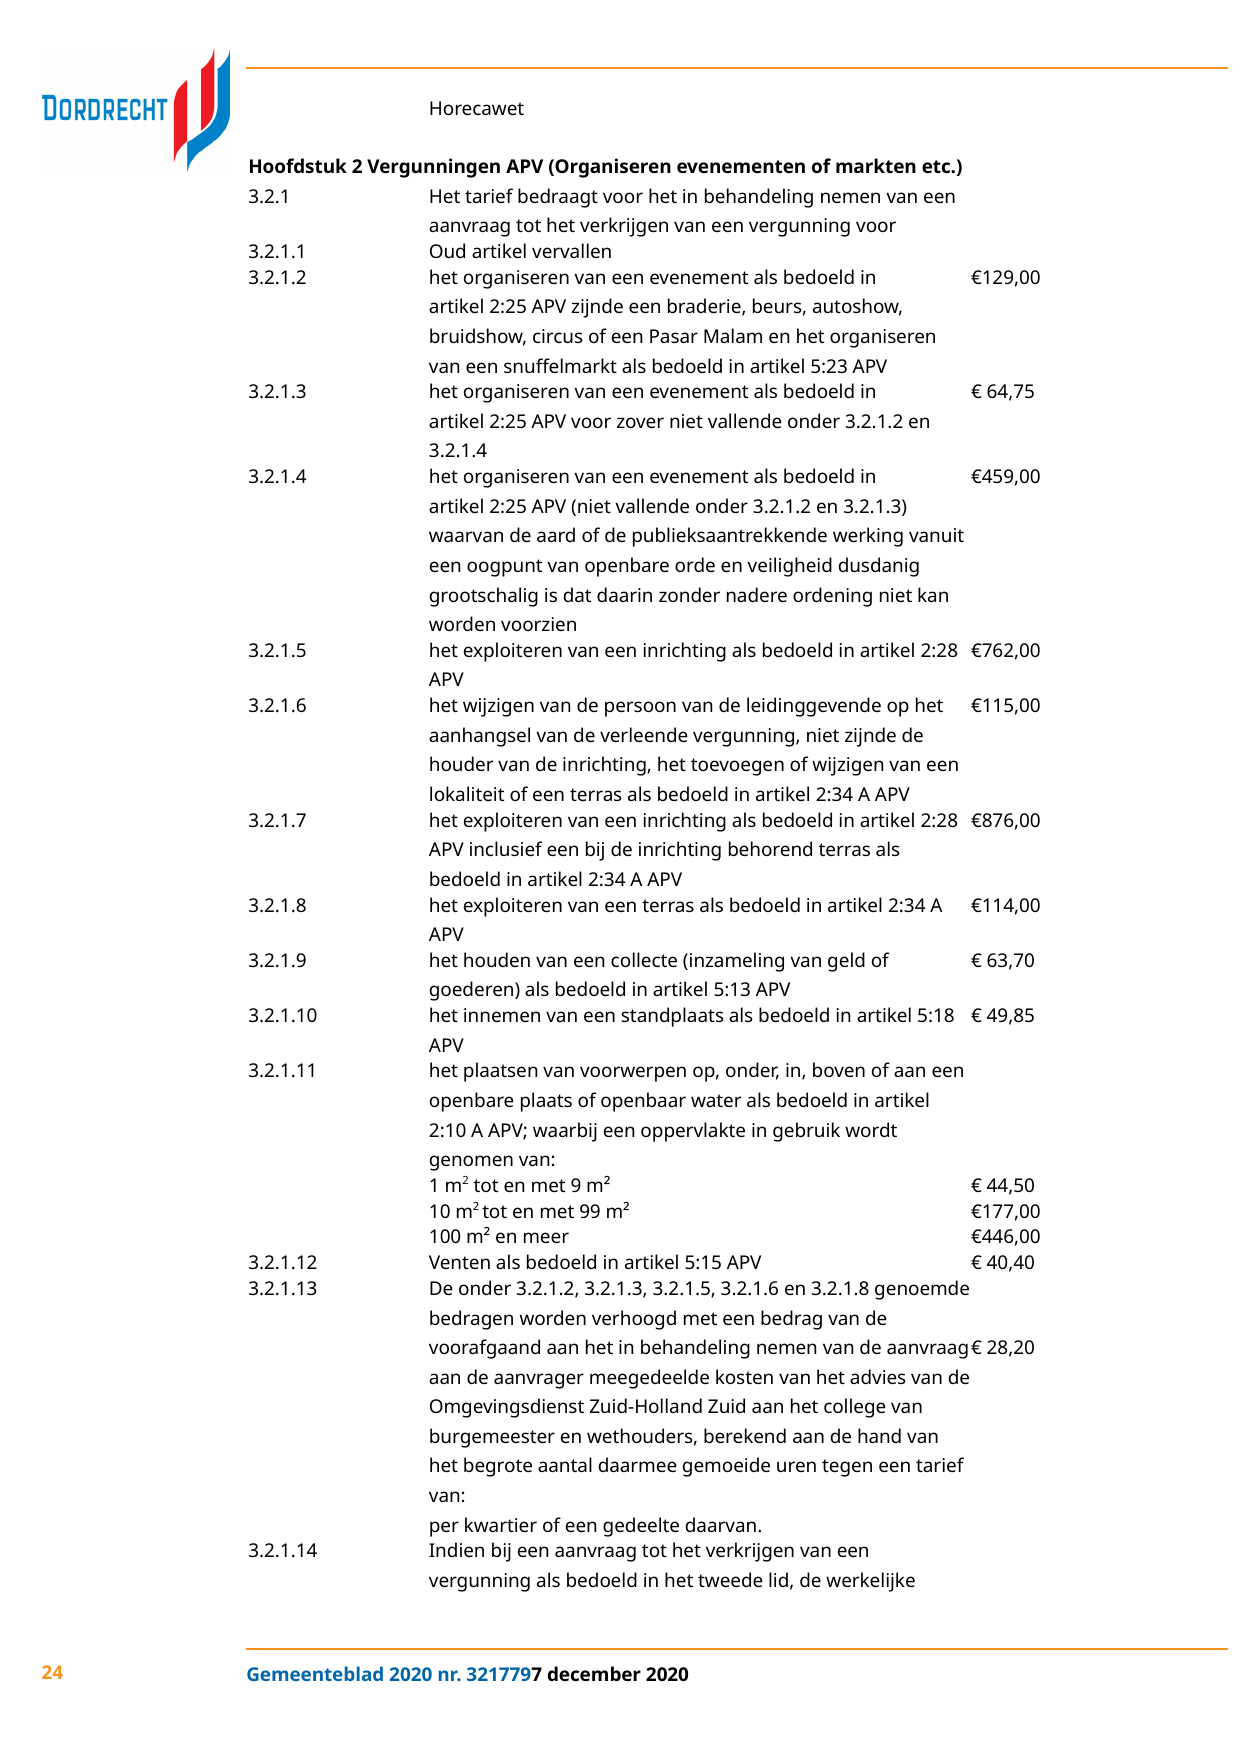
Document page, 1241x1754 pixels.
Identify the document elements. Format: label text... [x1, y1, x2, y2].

table_cell [248, 95, 429, 121]
table_cell het exploiteren van een inrichting als bedoeld in artikel 2:28 APV inclusief een bij de inrichting behorend terras als bedoeld in artikel 2:34 A APV [429, 807, 971, 892]
table_cell € 28,20 [971, 1275, 1152, 1537]
table_cell [248, 1172, 429, 1198]
table_cell 3.2.1.11 [248, 1058, 429, 1172]
table_header Het tarief bedraagt voor het in behandeling nemen van een aanvraag tot het verkrijgen van een vergunning voor [429, 183, 971, 238]
table_cell 3.2.1.14 [248, 1538, 429, 1593]
table_header [971, 183, 1152, 238]
table_cell 3.2.1.3 [248, 379, 429, 463]
table_cell het organiseren van een evenement als bedoeld in artikel 2:25 APV zijnde een braderie, beurs, autoshow, bruidshow, circus of een Pasar Malam en het organiseren van een snuffelmarkt als bedoeld in artikel 5:23 APV [429, 264, 971, 378]
table_header 3.2.1 [248, 183, 429, 238]
table_cell 3.2.1.1 [248, 238, 429, 264]
table_cell 3.2.1.12 [248, 1249, 429, 1275]
table_cell 3.2.1.10 [248, 1003, 429, 1058]
table_cell Horecawet [429, 95, 971, 121]
table_cell [971, 238, 1152, 264]
table_cell het houden van een collecte (inzameling van geld of goederen) als bedoeld in artikel 5:13 APV [429, 947, 971, 1002]
table_cell het plaatsen van voorwerpen op, onder, in, boven of aan een openbare plaats of openbaar water als bedoeld in artikel 2:10 A APV; waarbij een oppervlakte in gebruik wordt genomen van: [429, 1058, 971, 1172]
table_cell €177,00 [971, 1198, 1152, 1224]
table_cell €114,00 [971, 892, 1152, 947]
table_cell [248, 1198, 429, 1224]
table_cell 1 m2 tot en met 9 m² [429, 1172, 971, 1198]
table_cell €129,00 [971, 264, 1152, 378]
table_cell [971, 1538, 1152, 1593]
table_cell €459,00 [971, 464, 1152, 637]
table_cell 3.2.1.6 [248, 693, 429, 807]
table_cell €876,00 [971, 807, 1152, 892]
table_cell €115,00 [971, 693, 1152, 807]
table_cell € 40,40 [971, 1249, 1152, 1275]
table_cell 3.2.1.8 [248, 892, 429, 947]
table_cell [248, 1224, 429, 1249]
table_cell Venten als bedoeld in artikel 5:15 APV [429, 1249, 971, 1275]
picture [41, 47, 231, 172]
table_cell 10 m2 tot en met 99 m² [429, 1198, 971, 1224]
table_cell € 63,70 [971, 947, 1152, 1002]
table_cell 3.2.1.4 [248, 464, 429, 637]
table_cell € 44,50 [971, 1172, 1152, 1198]
table_cell De onder 3.2.1.2, 3.2.1.3, 3.2.1.5, 3.2.1.6 en 3.2.1.8 genoemde bedragen worden verhoogd met een bedrag van de voorafgaand aan het in behandeling nemen van de aanvraag aan de aanvrager meegedeelde kosten van het advies van de Omgevingsdienst Zuid-Holland Zuid aan het college van burgemeester en wethouders, berekend aan de hand van het begrote aantal daarmee gemoeide uren tegen een tarief van: per kwartier of een gedeelte daarvan. [429, 1275, 971, 1537]
text Hoofdstuk 2 Vergunningen APV (Organiseren evenementen of markten etc.) [248, 153, 1152, 179]
table_cell Oud artikel vervallen [429, 238, 971, 264]
table_cell het innemen van een standplaats als bedoeld in artikel 5:18 APV [429, 1003, 971, 1058]
table_cell Indien bij een aanvraag tot het verkrijgen van een vergunning als bedoeld in het tweede lid, de werkelijke [429, 1538, 971, 1593]
table_cell het wijzigen van de persoon van de leidinggevende op het aanhangsel van de verleende vergunning, niet zijnde de houder van de inrichting, het toevoegen of wijzigen van een lokaliteit of een terras als bedoeld in artikel 2:34 A APV [429, 693, 971, 807]
table_cell het organiseren van een evenement als bedoeld in artikel 2:25 APV (niet vallende onder 3.2.1.2 en 3.2.1.3) waarvan de aard of de publieksaantrekkende werking vanuit een oogpunt van openbare orde en veiligheid dusdanig grootschalig is dat daarin zonder nadere ordening niet kan worden voorzien [429, 464, 971, 637]
table_cell het exploiteren van een inrichting als bedoeld in artikel 2:28 APV [429, 637, 971, 692]
table_cell €762,00 [971, 637, 1152, 692]
table_cell [971, 95, 1152, 121]
table_cell 3.2.1.7 [248, 807, 429, 892]
table_cell het exploiteren van een terras als bedoeld in artikel 2:34 A APV [429, 892, 971, 947]
table_cell 3.2.1.9 [248, 947, 429, 1002]
table_cell [971, 1058, 1152, 1172]
table_cell 3.2.1.13 [248, 1275, 429, 1537]
table_cell het organiseren van een evenement als bedoeld in artikel 2:25 APV voor zover niet vallende onder 3.2.1.2 en 3.2.1.4 [429, 379, 971, 463]
table_cell 3.2.1.5 [248, 637, 429, 692]
table_cell 100 m² en meer [429, 1224, 971, 1249]
table_cell 3.2.1.2 [248, 264, 429, 378]
table_cell € 49,85 [971, 1003, 1152, 1058]
table_cell €446,00 [971, 1224, 1152, 1249]
table_cell € 64,75 [971, 379, 1152, 463]
